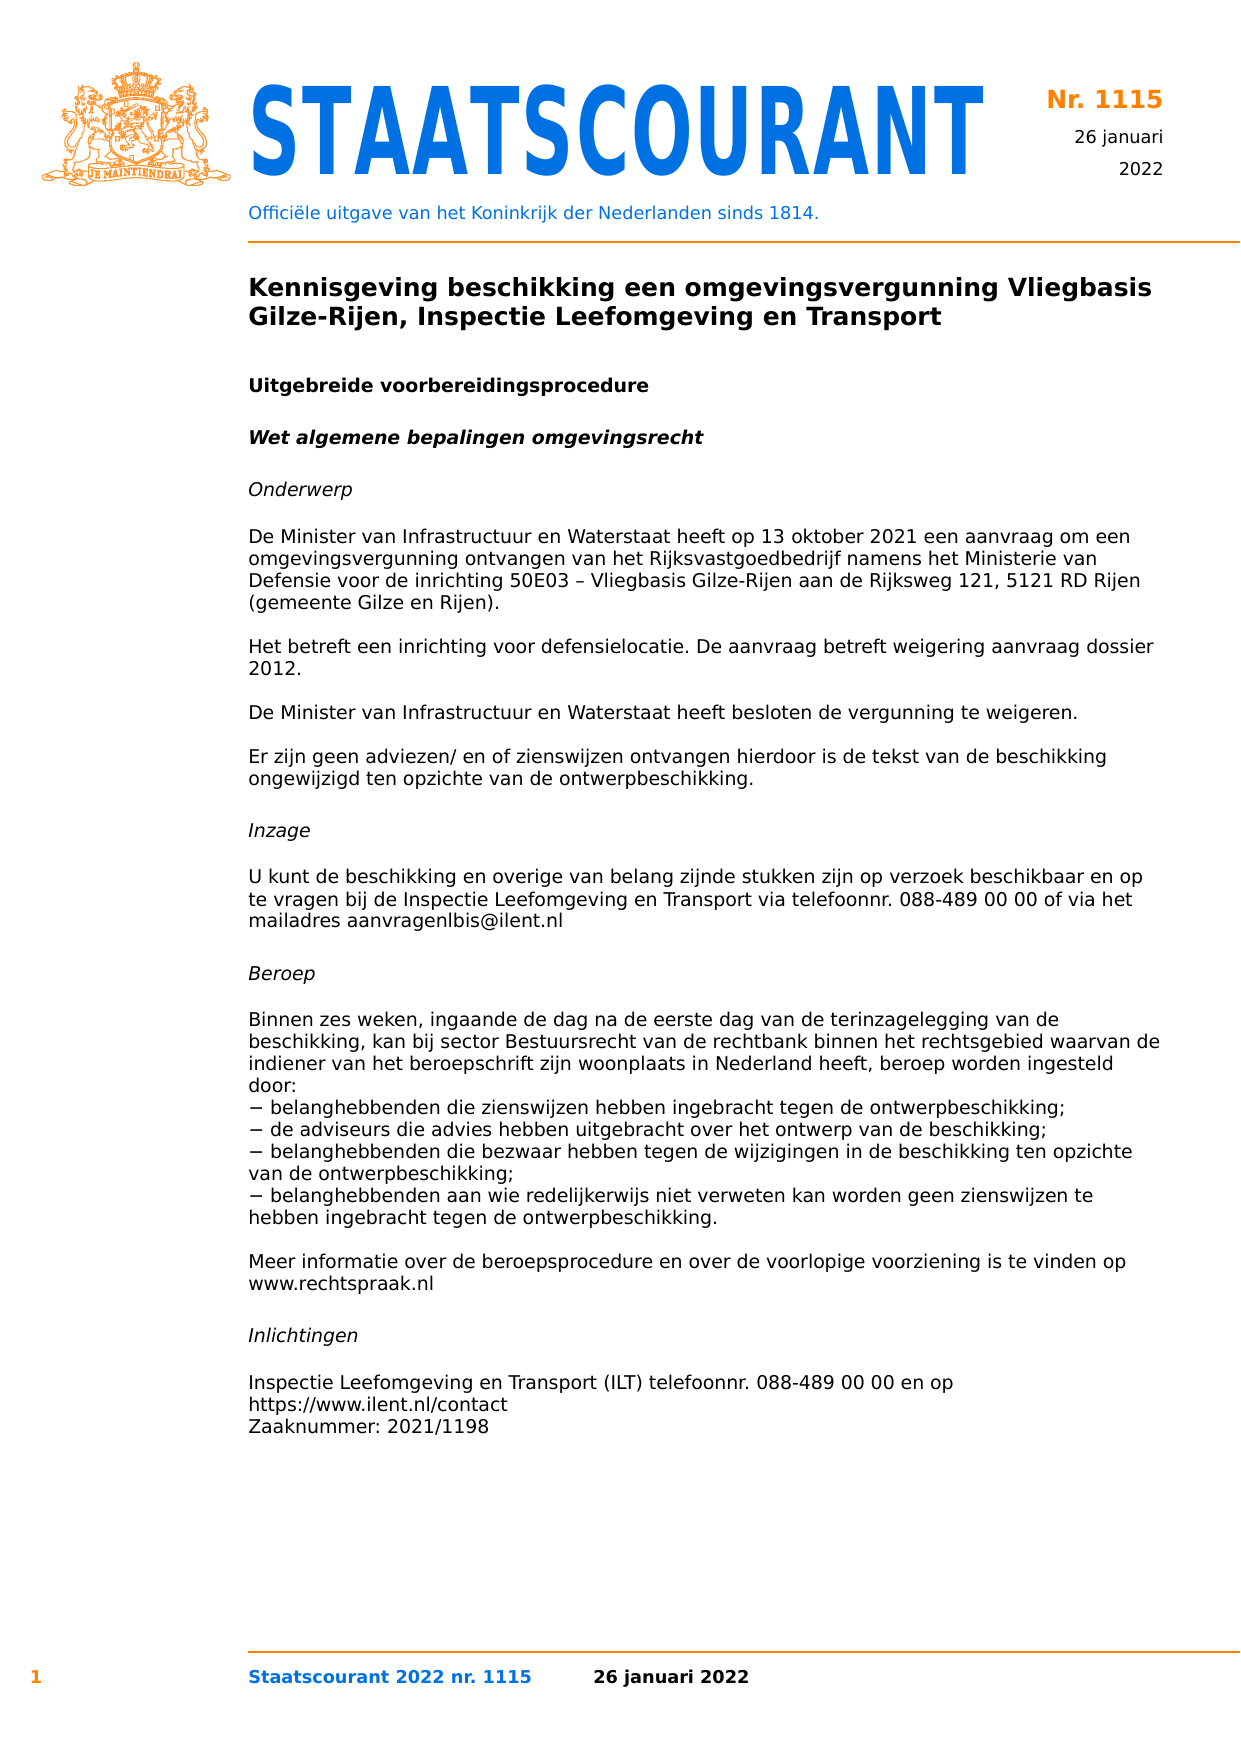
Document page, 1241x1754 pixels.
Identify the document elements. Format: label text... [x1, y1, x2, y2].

table_header Nr. 1115 [998, 62, 1240, 121]
text Zaaknummer: 2021/1198 [248, 1416, 1163, 1438]
table_header [25, 62, 248, 241]
text − belanghebbenden die bezwaar hebben tegen de wijzigingen in de beschikking ten opzichte van de ontwerpbeschikking; [248, 1141, 1163, 1185]
text Binnen zes weken, ingaande de dag na de eerste dag van de terinzagelegging van de beschikking, kan bij sector Bestuursrecht van de rechtbank binnen het rechtsgebied waarvan de indiener van het beroepschrift zijn woonplaats in Nederland heeft, beroep worden ingesteld door: [248, 1009, 1163, 1097]
text − belanghebbenden die zienswijzen hebben ingebracht tegen de ontwerpbeschikking; [248, 1097, 1163, 1119]
text Er zijn geen adviezen/ en of zienswijzen ontvangen hierdoor is de tekst van de beschikking ongewijzigd ten opzichte van de ontwerpbeschikking. [248, 746, 1163, 789]
text Meer informatie over de beroepsprocedure en over de voorlopige voorziening is te vinden op www.rechtspraak.nl [248, 1251, 1163, 1295]
table_cell 26 januari [998, 121, 1240, 153]
text − de adviseurs die advies hebben uitgebracht over het ontwerp van de beschikking; [248, 1119, 1163, 1141]
text − belanghebbenden aan wie redelijkerwijs niet verweten kan worden geen zienswijzen te hebben ingebracht tegen de ontwerpbeschikking. [248, 1185, 1163, 1229]
text Inspectie Leefomgeving en Transport (ILT) telefoonnr. 088-489 00 00 en op https://www.ilent.nl/contact [248, 1372, 1163, 1416]
table_header STAATSCOURANT [248, 62, 998, 203]
table_cell 2022 [998, 153, 1240, 203]
subtitle Beroep [248, 962, 1163, 984]
subtitle Kennisgeving beschikking een omgevingsvergunning Vliegbasis Gilze-Rijen, Inspectie Leefomgeving en Transport [248, 273, 1163, 331]
subtitle Inzage [248, 819, 1163, 841]
subtitle Onderwerp [248, 479, 1163, 501]
text De Minister van Infrastructuur en Waterstaat heeft op 13 oktober 2021 een aanvraag om een omgevingsvergunning ontvangen van het Rijksvastgoedbedrijf namens het Ministerie van Defensie voor de inrichting 50E03 – Vliegbasis Gilze-Rijen aan de Rijksweg 121, 5121 RD Rijen (gemeente Gilze en Rijen). [248, 526, 1163, 614]
subtitle Inlichtingen [248, 1325, 1163, 1347]
picture [41, 62, 231, 186]
table_cell Officiële uitgave van het Koninkrijk der Nederlanden sinds 1814. [248, 203, 1240, 241]
text U kunt de beschikking en overige van belang zijnde stukken zijn op verzoek beschikbaar en op te vragen bij de Inspectie Leefomgeving en Transport via telefoonnr. 088-489 00 00 of via het mailadres aanvragenlbis@ilent.nl [248, 866, 1163, 932]
subtitle Wet algemene bepalingen omgevingsrecht [248, 427, 1163, 449]
subtitle Uitgebreide voorbereidingsprocedure [248, 375, 1163, 397]
text Het betreft een inrichting voor defensielocatie. De aanvraag betreft weigering aanvraag dossier 2012. [248, 636, 1163, 680]
text De Minister van Infrastructuur en Waterstaat heeft besloten de vergunning te weigeren. [248, 702, 1163, 724]
